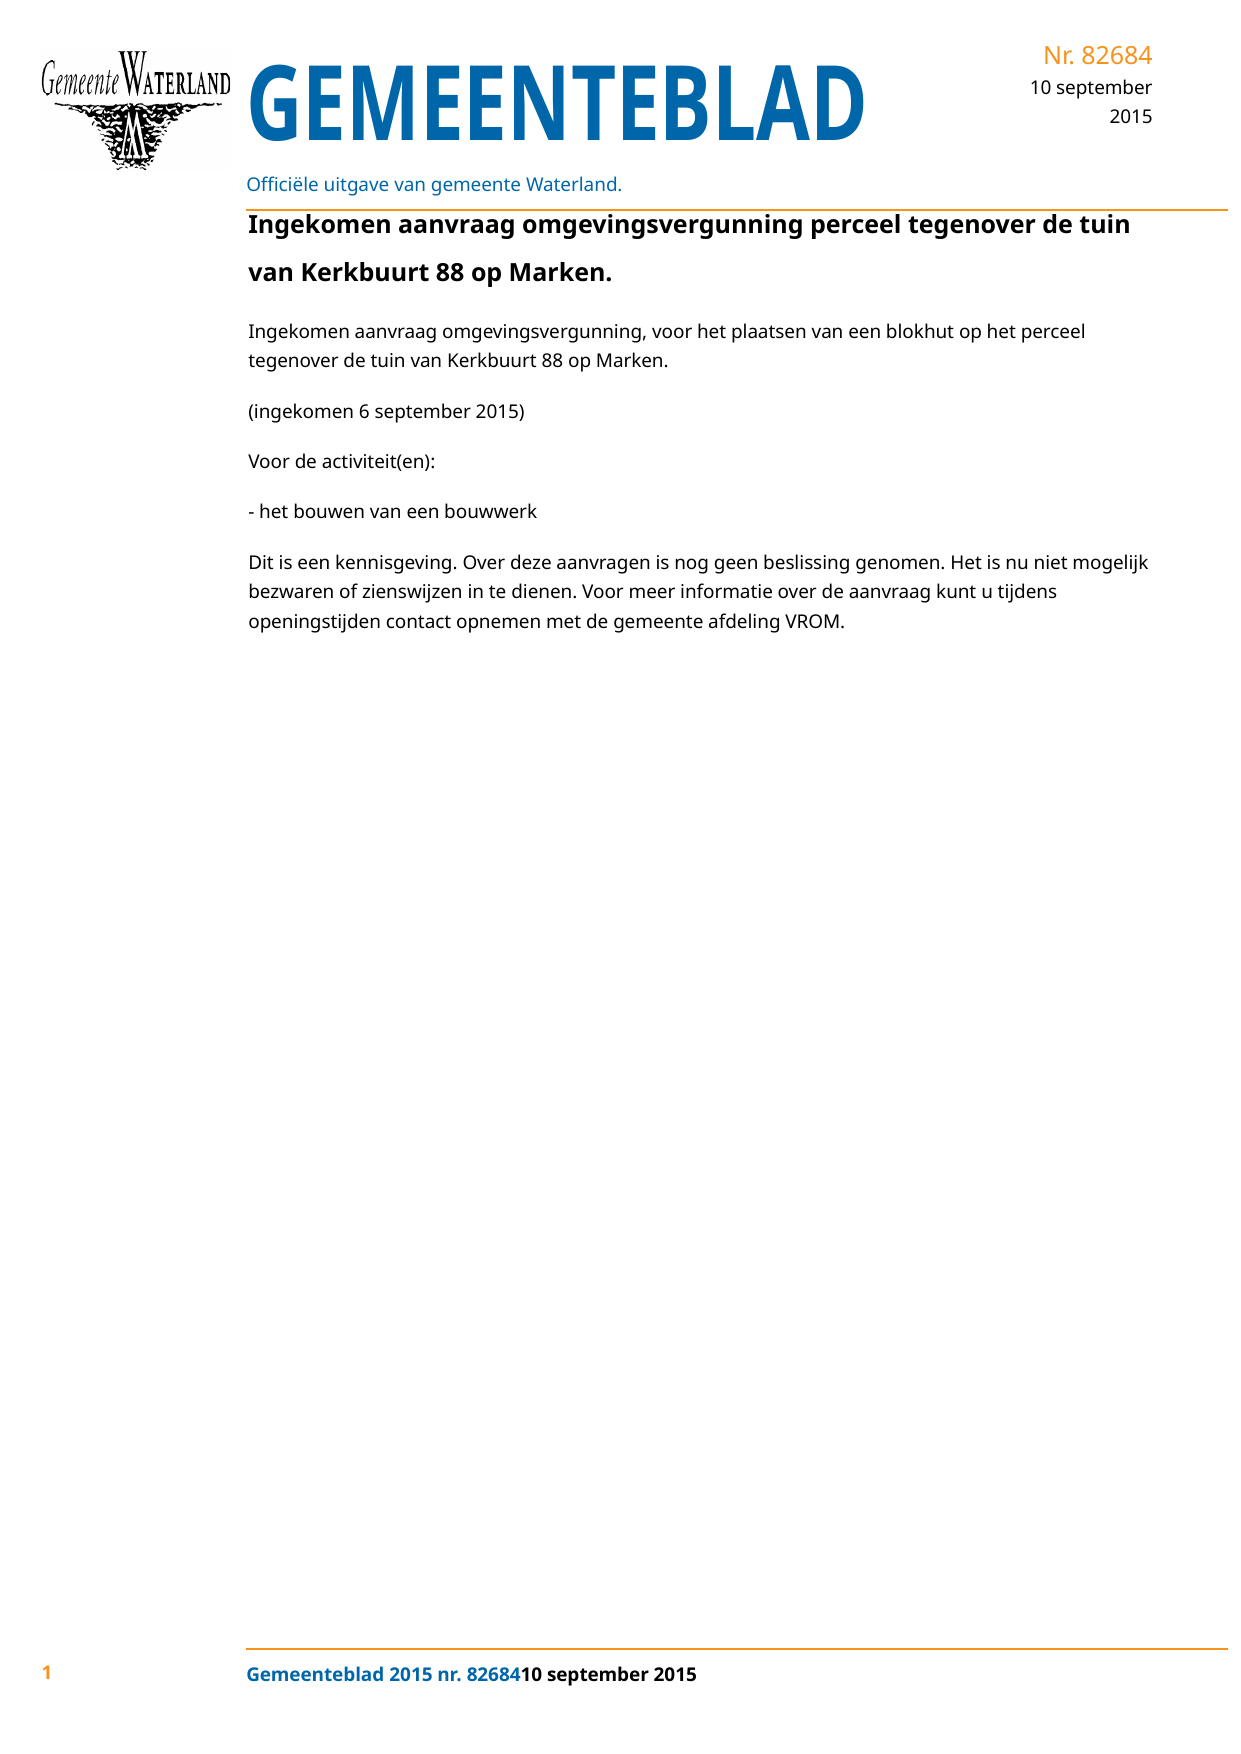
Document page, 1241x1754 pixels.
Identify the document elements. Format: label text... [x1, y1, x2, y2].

picture [41, 47, 231, 172]
text Ingekomen aanvraag omgevingsvergunning, voor het plaatsen van een blokhut op het perceel tegenover de tuin van Kerkbuurt 88 op Marken. [248, 318, 1152, 373]
text Dit is een kennisgeving. Over deze aanvragen is nog geen beslissing genomen. Het is nu niet mogelijk bezwaren of zienswijzen in te dienen. Voor meer informatie over de aanvraag kunt u tijdens openingstijden contact opnemen met de gemeente afdeling VROM. [248, 549, 1152, 634]
text Voor de activiteit(en): [248, 448, 1152, 474]
text (ingekomen 6 september 2015) [248, 398, 1152, 424]
text Ingekomen aanvraag omgevingsvergunning perceel tegenover de tuin van Kerkbuurt 88 op Marken. [248, 211, 1152, 288]
text - het bouwen van een bouwwerk [248, 499, 1152, 524]
